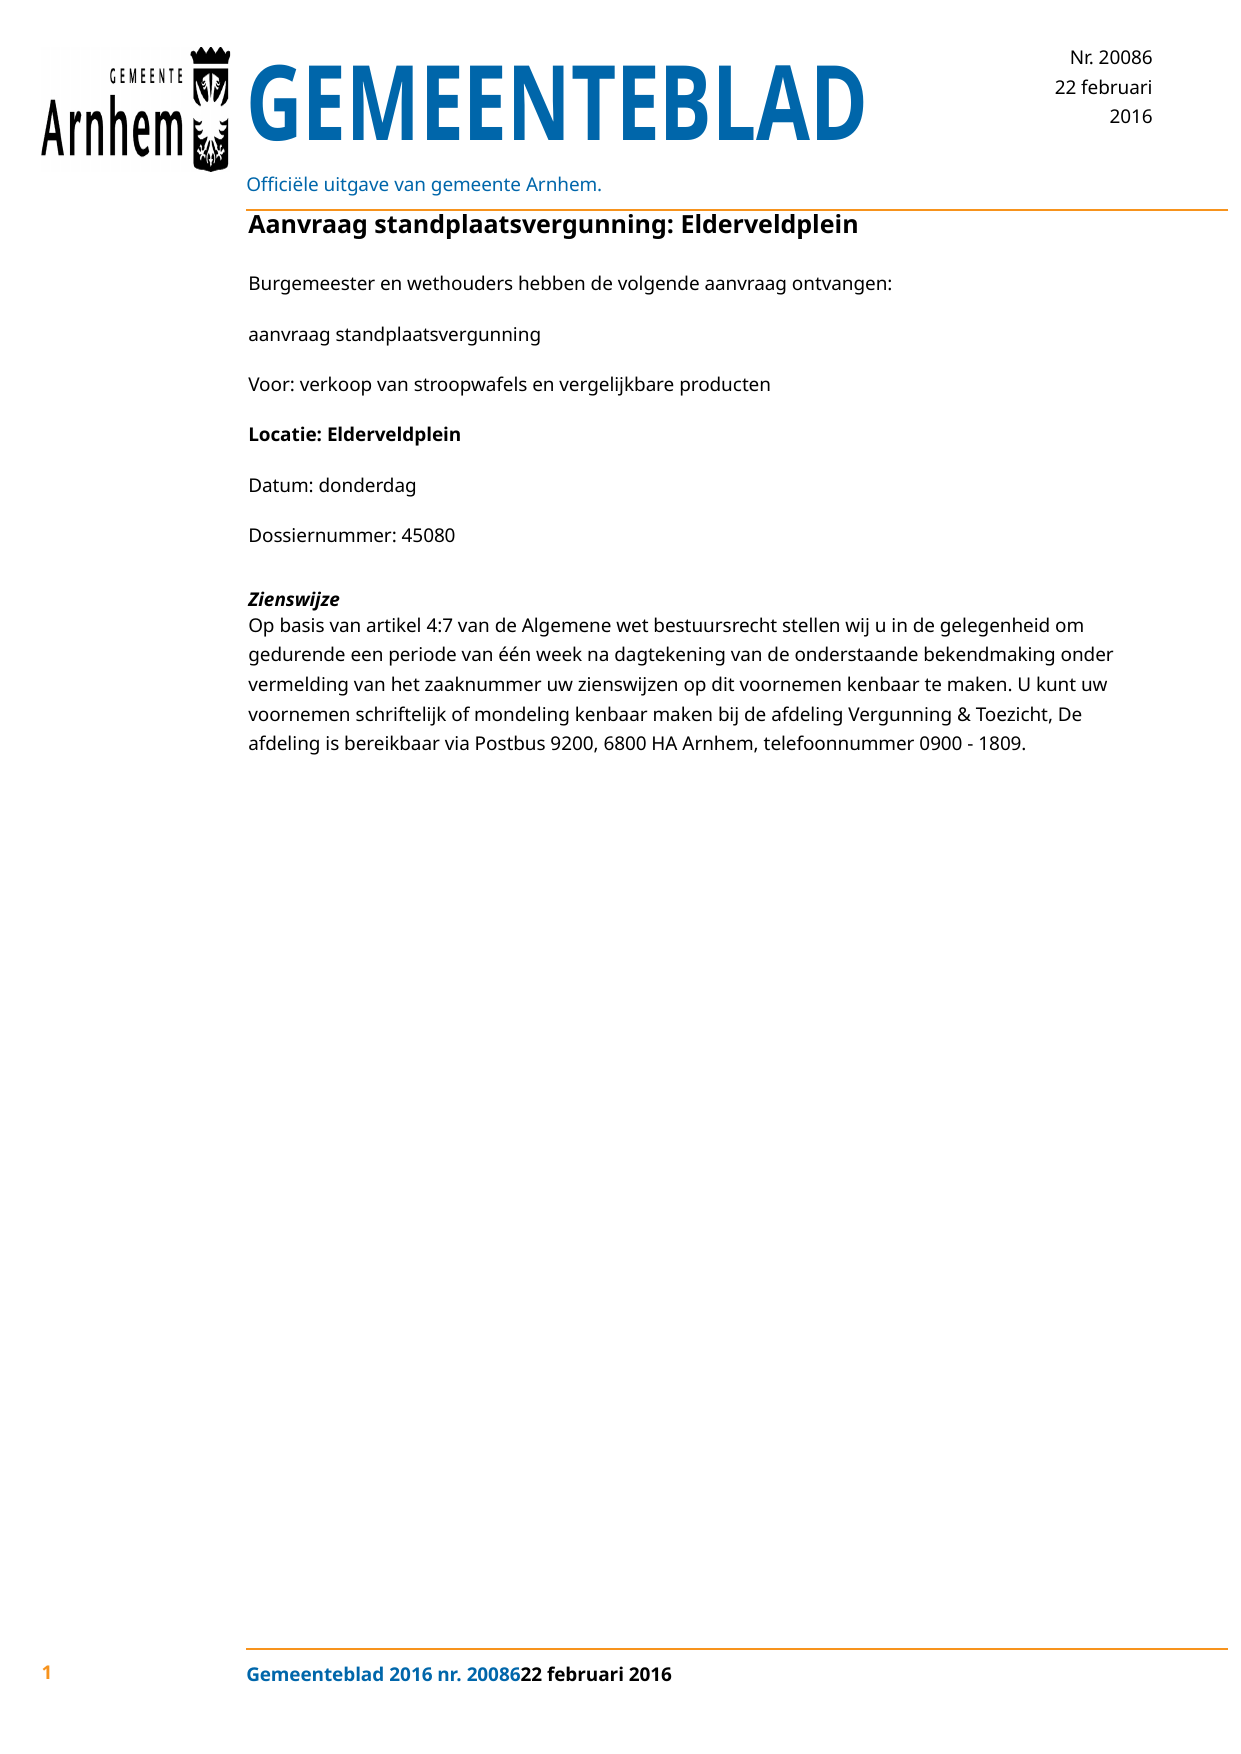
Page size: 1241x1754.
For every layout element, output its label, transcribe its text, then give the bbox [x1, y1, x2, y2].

text Locatie: Elderveldplein [248, 422, 1152, 447]
text Dossiernummer: 45080 [248, 522, 1152, 548]
picture [41, 47, 231, 172]
text Op basis van artikel 4:7 van de Algemene wet bestuursrecht stellen wij u in de gelegenheid om gedurende een periode van één week na dagtekening van de onderstaande bekendmaking onder vermelding van het zaaknummer uw zienswijzen op dit voornemen kenbaar te maken. U kunt uw voornemen schriftelijk of mondeling kenbaar maken bij de afdeling Vergunning & Toezicht, De afdeling is bereikbaar via Postbus 9200, 6800 HA Arnhem, telefoonnummer 0900 - 1809. [248, 612, 1152, 756]
text Voor: verkoop van stroopwafels en vergelijkbare producten [248, 371, 1152, 397]
text Aanvraag standplaatsvergunning: Elderveldplein [248, 211, 1152, 241]
text Datum: donderdag [248, 472, 1152, 498]
text aanvraag standplaatsvergunning [248, 321, 1152, 346]
text Zienswijze [248, 586, 1152, 612]
text Burgemeester en wethouders hebben de volgende aanvraag ontvangen: [248, 270, 1152, 296]
